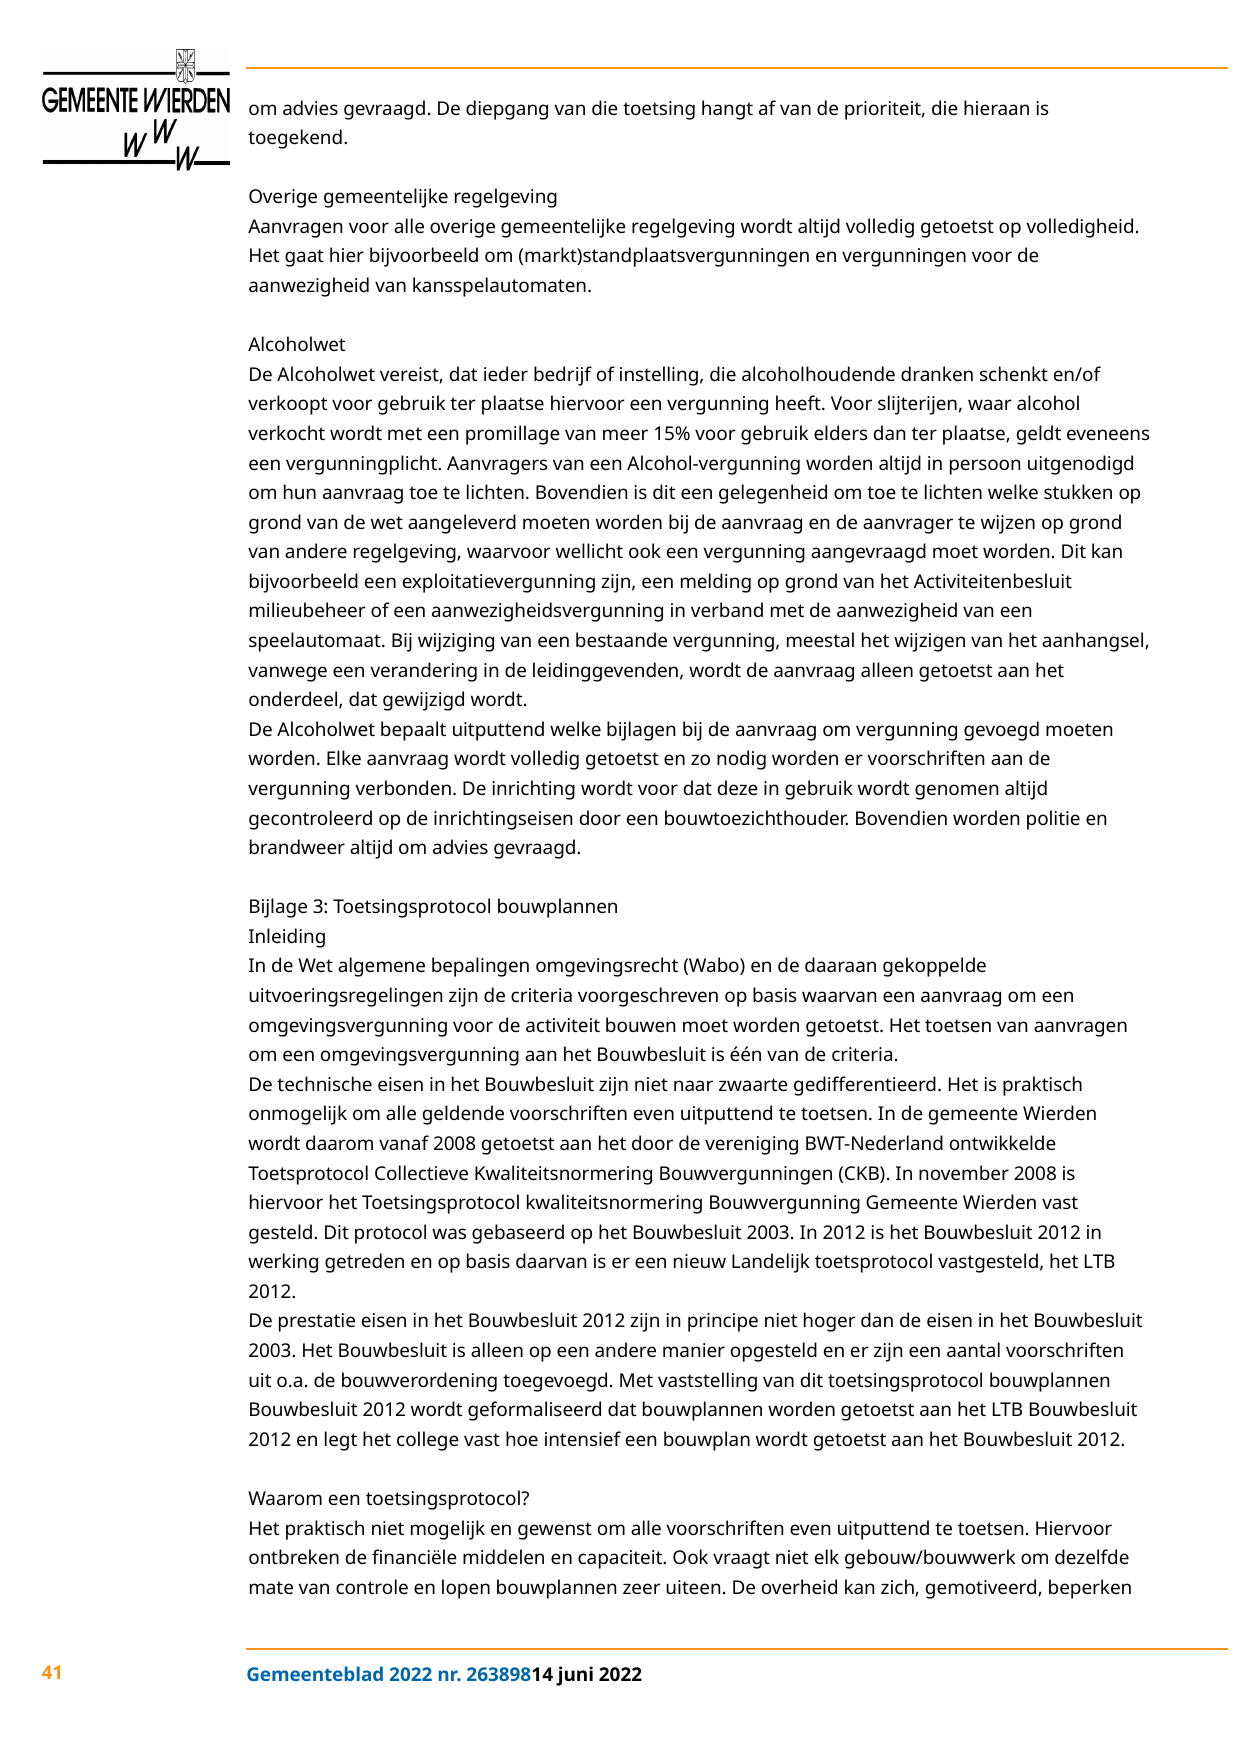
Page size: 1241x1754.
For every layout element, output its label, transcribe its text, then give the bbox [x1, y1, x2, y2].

text In de Wet algemene bepalingen omgevingsrecht (Wabo) en de daaraan gekoppelde uitvoeringsregelingen zijn de criteria voorgeschreven op basis waarvan een aanvraag om een omgevingsvergunning voor de activiteit bouwen moet worden getoetst. Het toetsen van aanvragen om een omgevingsvergunning aan het Bouwbesluit is één van de criteria. [248, 953, 1152, 1067]
text De prestatie eisen in het Bouwbesluit 2012 zijn in principe niet hoger dan de eisen in het Bouwbesluit [248, 1308, 1152, 1333]
text Bijlage 3: Toetsingsprotocol bouwplannen [248, 893, 1152, 919]
text De Alcoholwet vereist, dat ieder bedrijf of instelling, die alcoholhoudende dranken schenkt en/of verkoopt voor gebruik ter plaatse hiervoor een vergunning heeft. Voor slijterijen, waar alcohol verkocht wordt met een promillage van meer 15% voor gebruik elders dan ter plaatse, geldt eveneens een vergunningplicht. Aanvragers van een Alcohol-vergunning worden altijd in persoon uitgenodigd om hun aanvraag toe te lichten. Bovendien is dit een gelegenheid om toe te lichten welke stukken op grond van de wet aangeleverd moeten worden bij de aanvraag en de aanvrager te wijzen op grond van andere regelgeving, waarvoor wellicht ook een vergunning aangevraagd moet worden. Dit kan bijvoorbeeld een exploitatievergunning zijn, een melding op grond van het Activiteitenbesluit milieubeheer of een aanwezigheidsvergunning in verband met de aanwezigheid van een speelautomaat. Bij wijziging van een bestaande vergunning, meestal het wijzigen van het aanhangsel, vanwege een verandering in de leidinggevenden, wordt de aanvraag alleen getoetst aan het onderdeel, dat gewijzigd wordt. [248, 361, 1152, 712]
text De technische eisen in het Bouwbesluit zijn niet naar zwaarte gedifferentieerd. Het is praktisch onmogelijk om alle geldende voorschriften even uitputtend te toetsen. In de gemeente Wierden wordt daarom vanaf 2008 getoetst aan het door de vereniging BWT-Nederland ontwikkelde Toetsprotocol Collectieve Kwaliteitsnormering Bouwvergunningen (CKB). In november 2008 is hiervoor het Toetsingsprotocol kwaliteitsnormering Bouwvergunning Gemeente Wierden vast gesteld. Dit protocol was gebaseerd op het Bouwbesluit 2003. In 2012 is het Bouwbesluit 2012 in werking getreden en op basis daarvan is er een nieuw Landelijk toetsprotocol vastgesteld, het LTB 2012. [248, 1071, 1152, 1304]
text Inleiding [248, 923, 1152, 949]
text Aanvragen voor alle overige gemeentelijke regelgeving wordt altijd volledig getoetst op volledigheid. Het gaat hier bijvoorbeeld om (markt)standplaatsvergunningen en vergunningen voor de aanwezigheid van kansspelautomaten. [248, 213, 1152, 298]
text om advies gevraagd. De diepgang van die toetsing hangt af van de prioriteit, die hieraan is toegekend. [248, 95, 1152, 150]
text Alcoholwet [248, 331, 1152, 357]
text Waarom een toetsingsprotocol? [248, 1485, 1152, 1511]
text ontbreken de financiële middelen en capaciteit. Ook vraagt niet elk gebouw/bouwwerk om dezelfde mate van controle en lopen bouwplannen zeer uiteen. De overheid kan zich, gemotiveerd, beperken [248, 1544, 1152, 1600]
picture [41, 47, 231, 172]
text De Alcoholwet bepaalt uitputtend welke bijlagen bij de aanvraag om vergunning gevoegd moeten worden. Elke aanvraag wordt volledig getoetst en zo nodig worden er voorschriften aan de vergunning verbonden. De inrichting wordt voor dat deze in gebruik wordt genomen altijd gecontroleerd op de inrichtingseisen door een bouwtoezichthouder. Bovendien worden politie en brandweer altijd om advies gevraagd. [248, 716, 1152, 860]
text Het praktisch niet mogelijk en gewenst om alle voorschriften even uitputtend te toetsen. Hiervoor [248, 1515, 1152, 1541]
text Overige gemeentelijke regelgeving [248, 183, 1152, 209]
text 2003. Het Bouwbesluit is alleen op een andere manier opgesteld en er zijn een aantal voorschriften uit o.a. de bouwverordening toegevoegd. Met vaststelling van dit toetsingsprotocol bouwplannen Bouwbesluit 2012 wordt geformaliseerd dat bouwplannen worden getoetst aan het LTB Bouwbesluit 2012 en legt het college vast hoe intensief een bouwplan wordt getoetst aan het Bouwbesluit 2012. [248, 1337, 1152, 1452]
